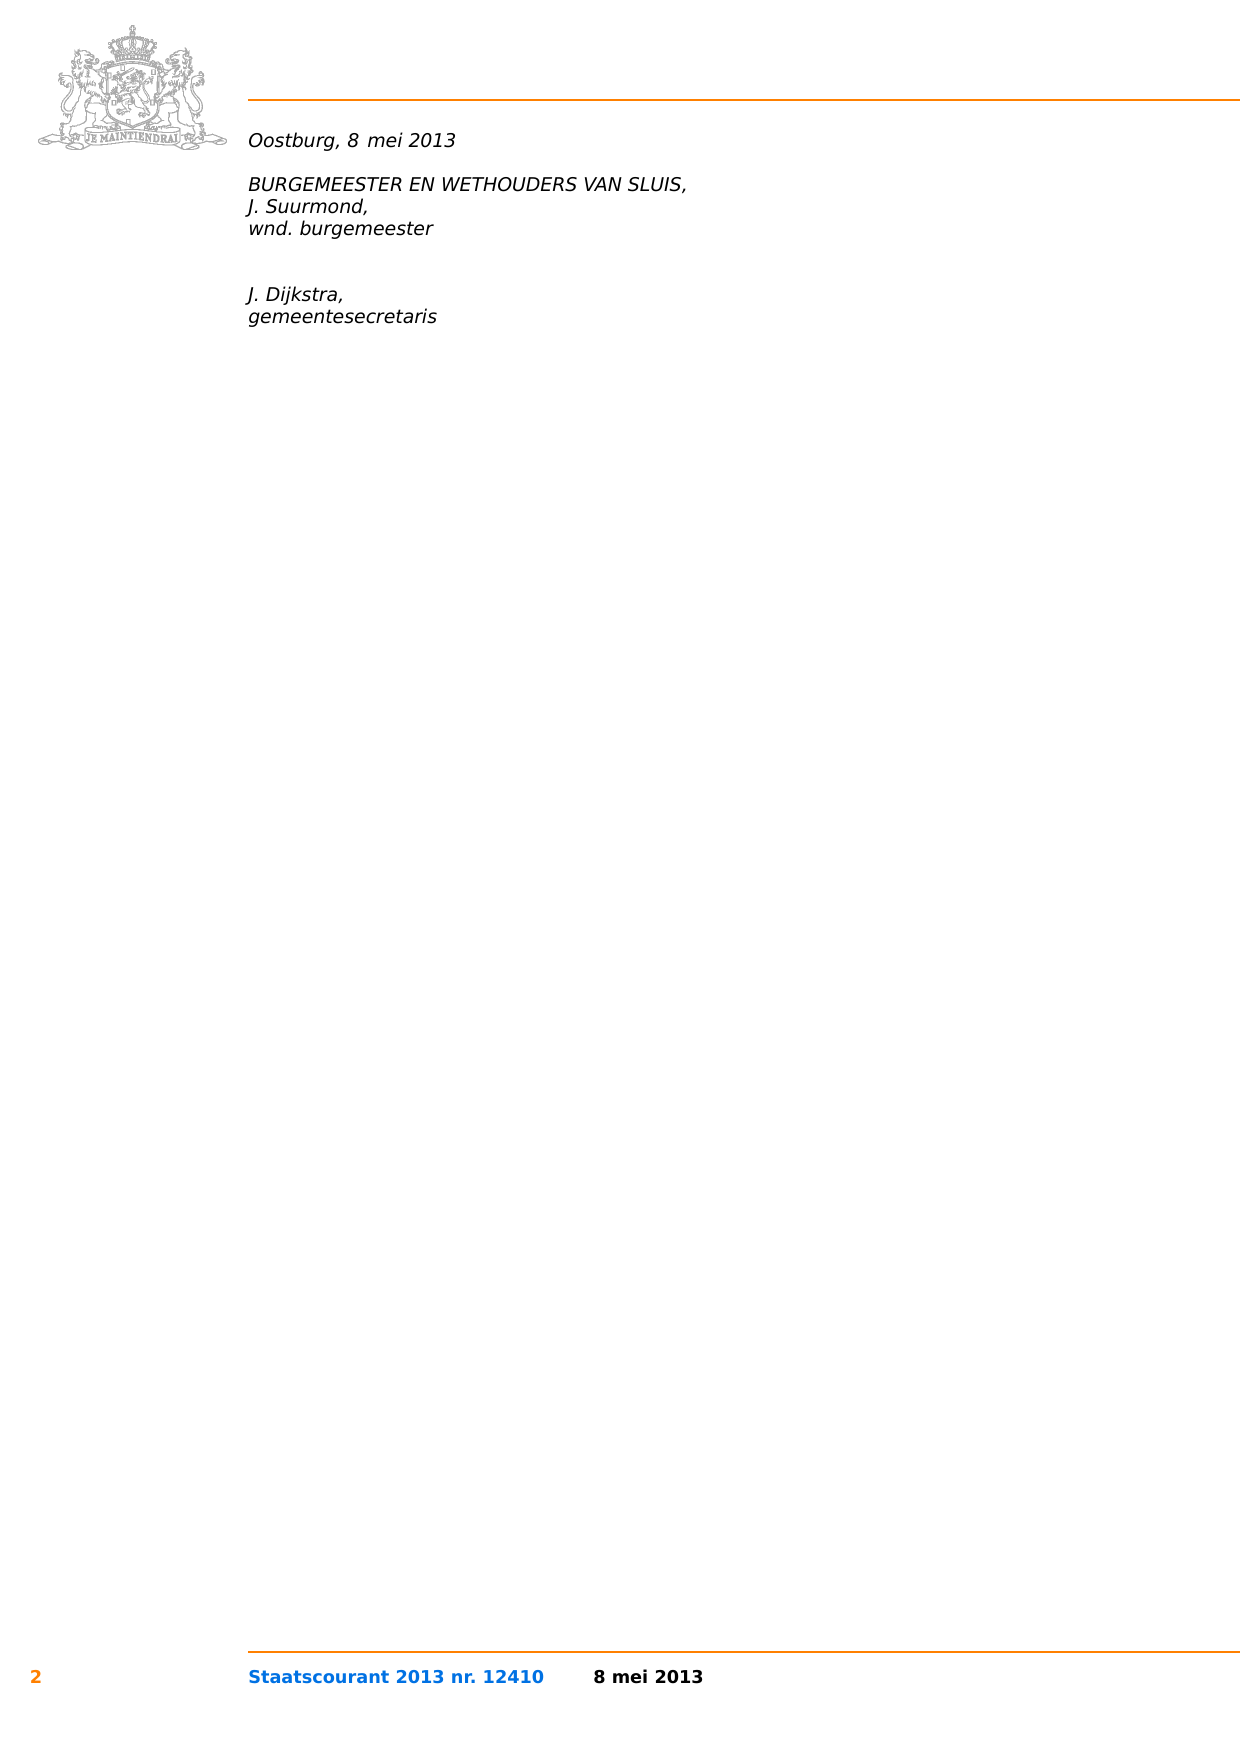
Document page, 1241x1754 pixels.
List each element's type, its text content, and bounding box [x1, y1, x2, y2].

text J. Dijkstra, gemeentesecretaris [248, 262, 1163, 327]
text Oostburg, 8 mei 2013 [248, 130, 1163, 152]
picture [38, 25, 227, 150]
text BURGEMEESTER EN WETHOUDERS VAN SLUIS, J. Suurmond, wnd. burgemeester [248, 174, 1163, 240]
